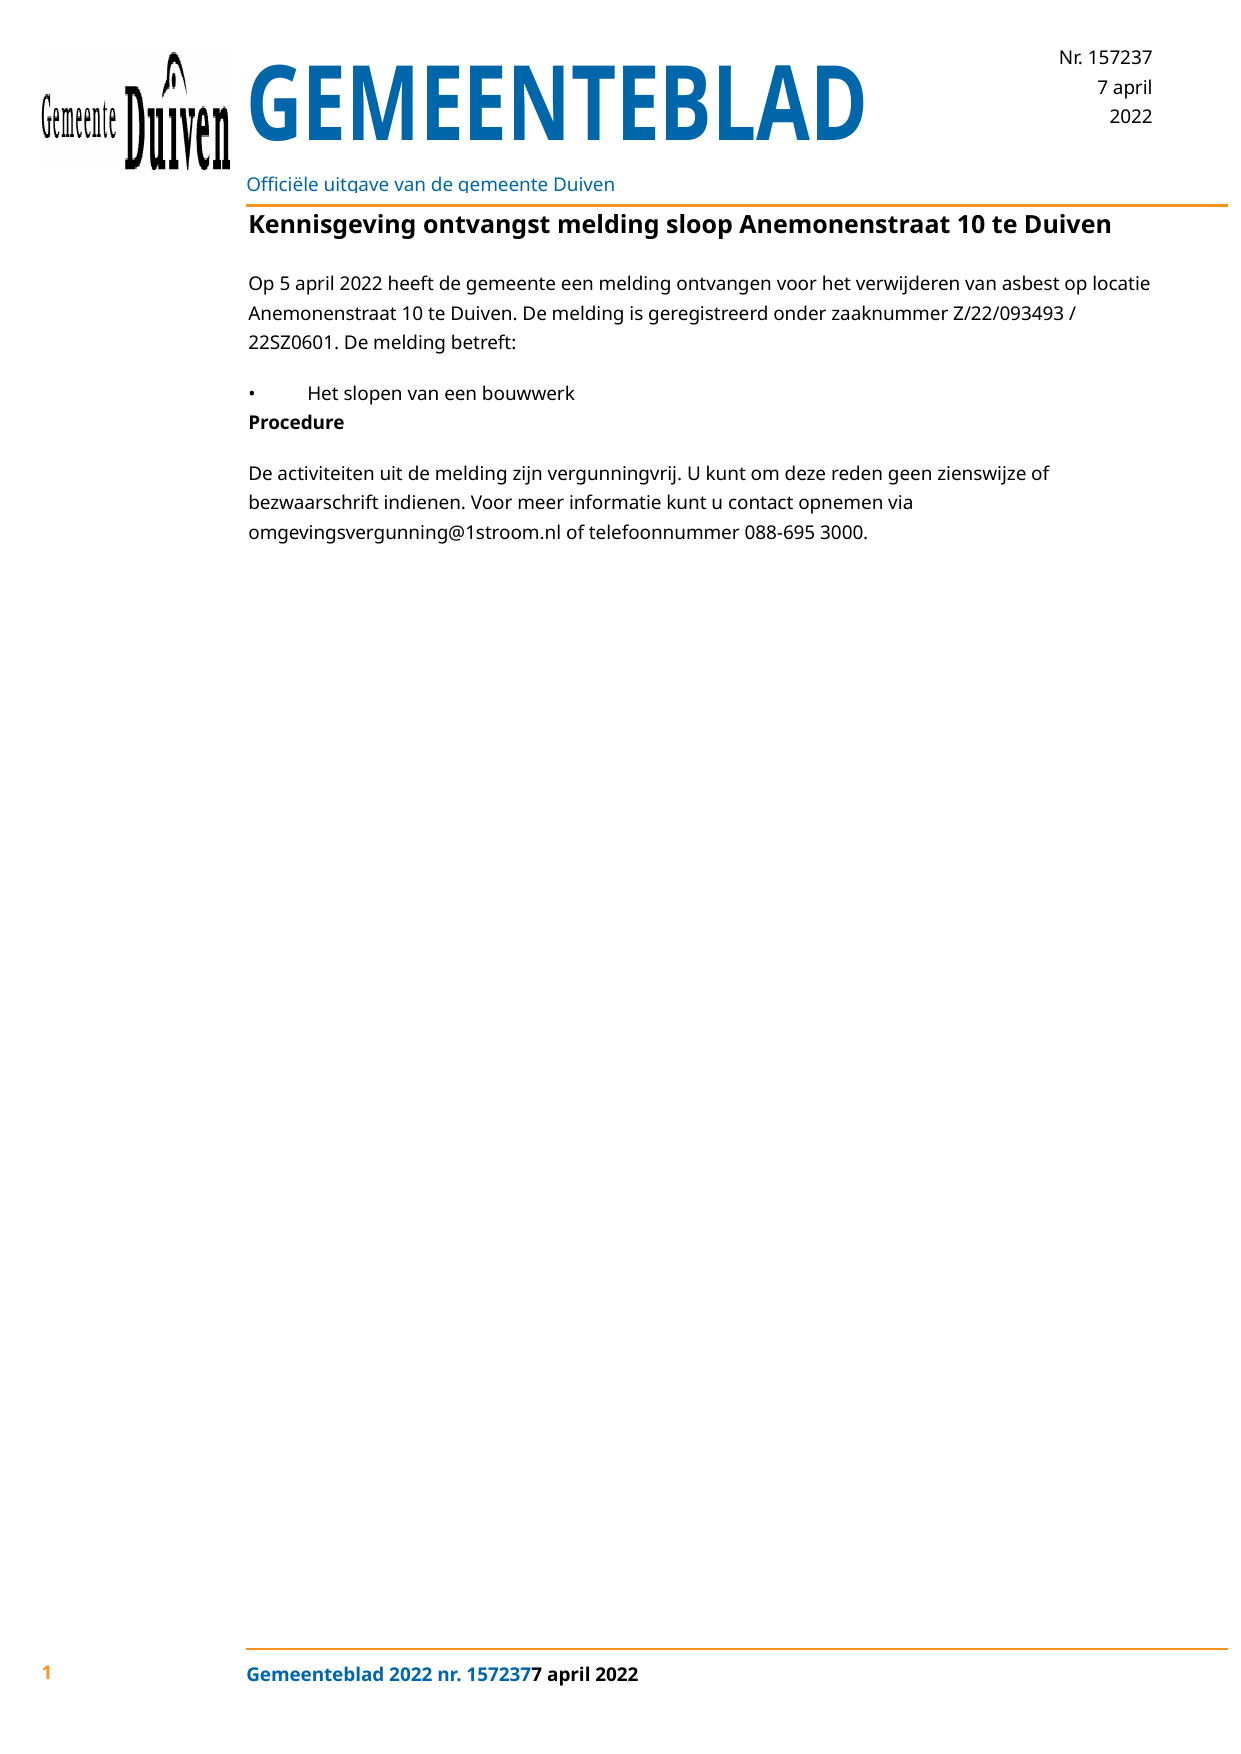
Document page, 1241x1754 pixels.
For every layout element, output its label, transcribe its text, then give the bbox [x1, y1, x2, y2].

text Kennisgeving ontvangst melding sloop Anemonenstraat 10 te Duiven [248, 207, 1152, 241]
text Procedure [248, 409, 1152, 435]
list Het slopen van een bouwwerk [248, 380, 1152, 406]
picture [41, 47, 231, 172]
text Op 5 april 2022 heeft de gemeente een melding ontvangen voor het verwijderen van asbest op locatie Anemonenstraat 10 te Duiven. De melding is geregistreerd onder zaaknummer Z/22/093493 / 22SZ0601. De melding betreft: [248, 270, 1152, 355]
text De activiteiten uit de melding zijn vergunningvrij. U kunt om deze reden geen zienswijze of bezwaarschrift indienen. Voor meer informatie kunt u contact opnemen via omgevingsvergunning@1stroom.nl of telefoonnummer 088-695 3000. [248, 460, 1152, 545]
